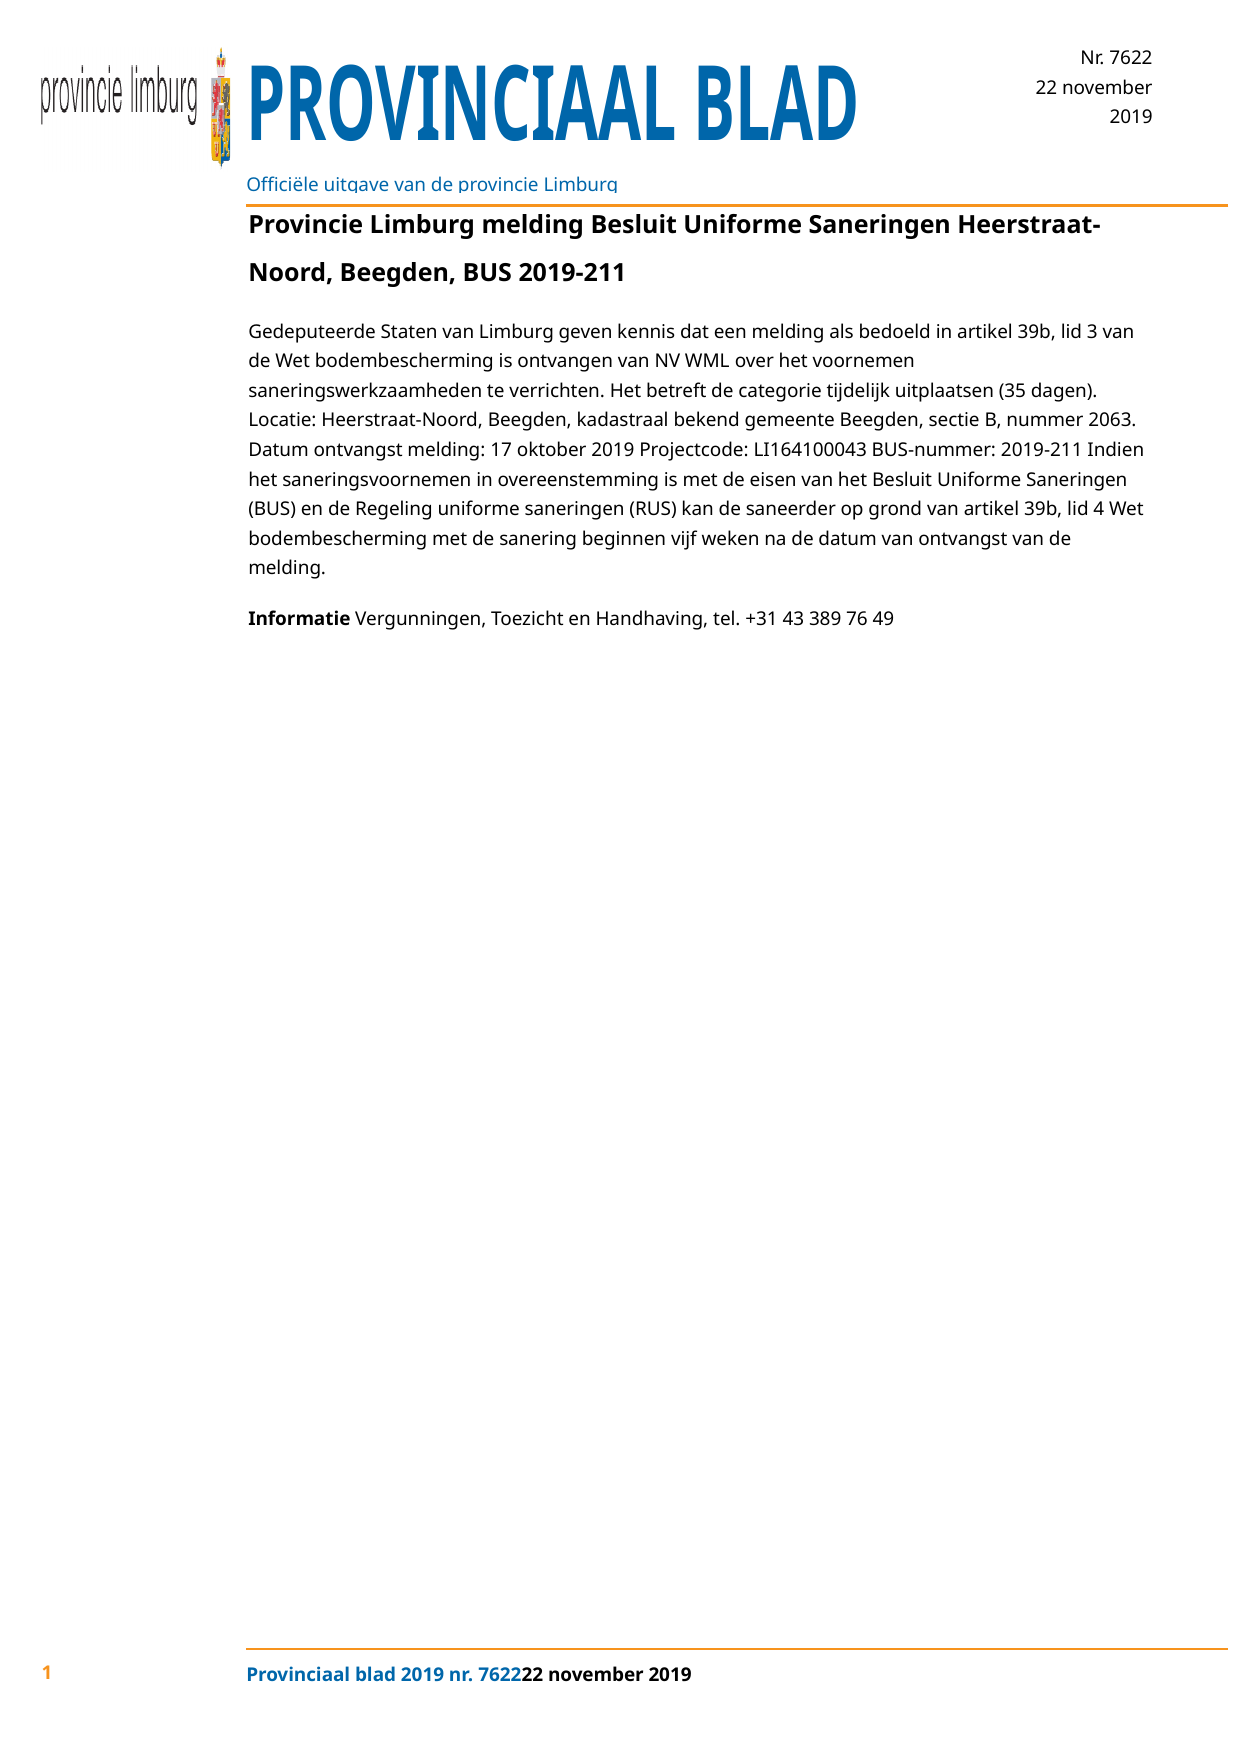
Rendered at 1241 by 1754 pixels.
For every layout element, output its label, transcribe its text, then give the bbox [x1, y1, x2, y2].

text Gedeputeerde Staten van Limburg geven kennis dat een melding als bedoeld in artikel 39b, lid 3 van de Wet bodembescherming is ontvangen van NV WML over het voornemen saneringswerkzaamheden te verrichten. Het betreft de categorie tijdelijk uitplaatsen (35 dagen). Locatie: Heerstraat-Noord, Beegden, kadastraal bekend gemeente Beegden, sectie B, nummer 2063. Datum ontvangst melding: 17 oktober 2019 Projectcode: LI164100043 BUS-nummer: 2019-211 Indien het saneringsvoornemen in overeenstemming is met de eisen van het Besluit Uniforme Saneringen (BUS) en de Regeling uniforme saneringen (RUS) kan de saneerder op grond van artikel 39b, lid 4 Wet bodembescherming met de sanering beginnen vijf weken na de datum van ontvangst van de melding. [248, 318, 1152, 580]
text Informatie Vergunningen, Toezicht en Handhaving, tel. +31 43 389 76 49 [248, 605, 1152, 631]
text Provincie Limburg melding Besluit Uniforme Saneringen Heerstraat-Noord, Beegden, BUS 2019-211 [248, 207, 1152, 288]
picture [41, 47, 231, 172]
